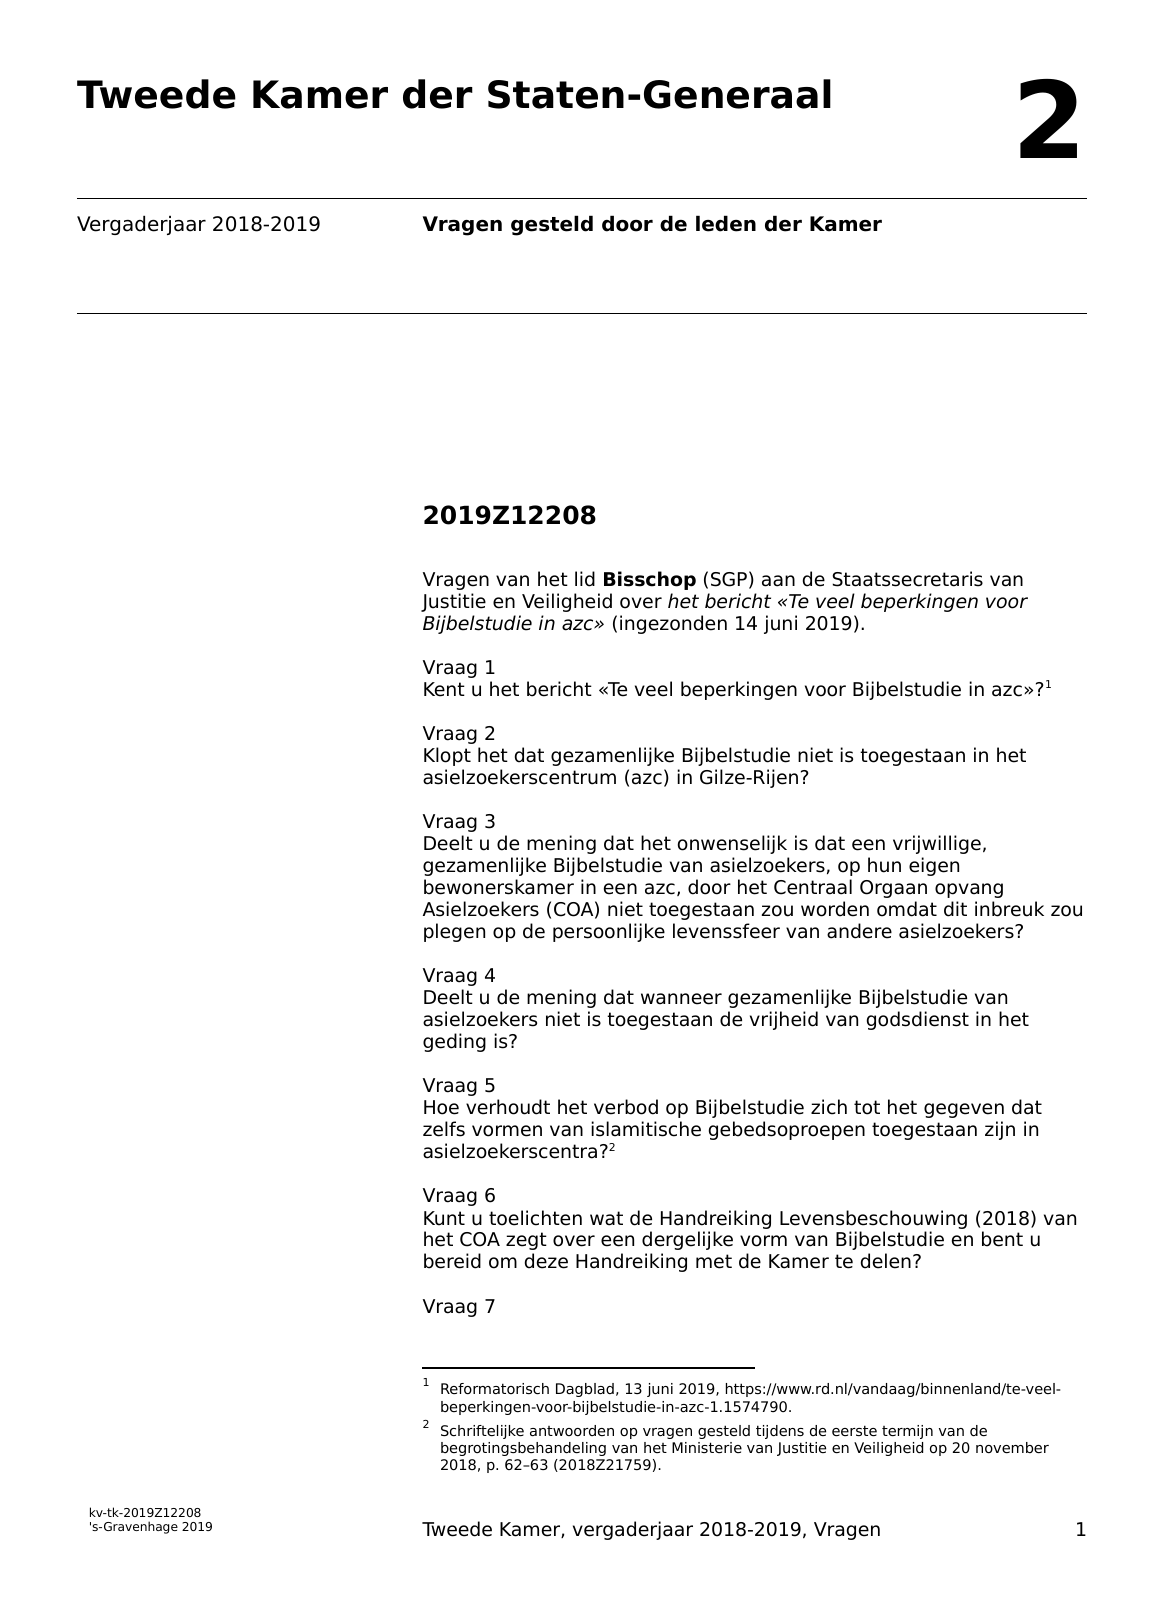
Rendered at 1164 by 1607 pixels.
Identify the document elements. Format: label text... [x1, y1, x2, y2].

text Kunt u toelichten wat de Handreiking Levensbeschouwing (2018) van het COA zegt over een dergelijke vorm van Bijbelstudie en bent u bereid om deze Handreiking met de Kamer te delen? [422, 1207, 1087, 1273]
text Vraag 2 [422, 723, 1087, 745]
text 2019Z12208 [422, 501, 1087, 531]
table_cell Vergaderjaar 2018-2019 [77, 199, 422, 313]
table_cell Vragen gesteld door de leden der Kamer [422, 199, 1087, 313]
text Vraag 4 [422, 965, 1087, 987]
text Deelt u de mening dat wanneer gezamenlijke Bijbelstudie van asielzoekers niet is toegestaan de vrijheid van godsdienst in het geding is? [422, 987, 1087, 1053]
text Vraag 6 [422, 1185, 1087, 1207]
text Vraag 7 [422, 1296, 1087, 1317]
text Schriftelijke antwoorden op vragen gesteld tijdens de eerste termijn van de begrotingsbehandeling van het Ministerie van Justitie en Veiligheid op 20 november 2018, p. 62–63 (2018Z21759). [422, 1418, 1087, 1474]
text kv-tk-2019Z12208 [88, 1506, 323, 1520]
table_header Tweede Kamer der Staten-Generaal [77, 59, 886, 198]
text Deelt u de mening dat het onwenselijk is dat een vrijwillige, gezamenlijke Bijbelstudie van asielzoekers, op hun eigen bewonerskamer in een azc, door het Centraal Orgaan opvang Asielzoekers (COA) niet toegestaan zou worden omdat dit inbreuk zou plegen op de persoonlijke levenssfeer van andere asielzoekers? [422, 833, 1087, 943]
text Vraag 1 [422, 657, 1087, 679]
text Hoe verhoudt het verbod op Bijbelstudie zich tot het gegeven dat zelfs vormen van islamitische gebedsoproepen toegestaan zijn in asielzoekerscentra? [422, 1097, 1087, 1163]
text Kent u het bericht «Te veel beperkingen voor Bijbelstudie in azc»? [422, 679, 1087, 701]
text Vraag 5 [422, 1075, 1087, 1097]
table_header 2 [886, 59, 1087, 198]
text Vragen van het lid Bisschop (SGP) aan de Staatssecretaris van Justitie en Veiligheid over het bericht «Te veel beperkingen voor Bijbelstudie in azc» (ingezonden 14 juni 2019). [422, 569, 1087, 635]
text 's-Gravenhage 2019 [88, 1520, 323, 1534]
text Klopt het dat gezamenlijke Bijbelstudie niet is toegestaan in het asielzoekerscentrum (azc) in Gilze-Rijen? [422, 745, 1087, 789]
text Vraag 3 [422, 811, 1087, 833]
text Reformatorisch Dagblad, 13 juni 2019, https://www.rd.nl/vandaag/binnenland/te-veel-beperkingen-voor-bijbelstudie-in-azc-1.1574790. [422, 1377, 1087, 1416]
